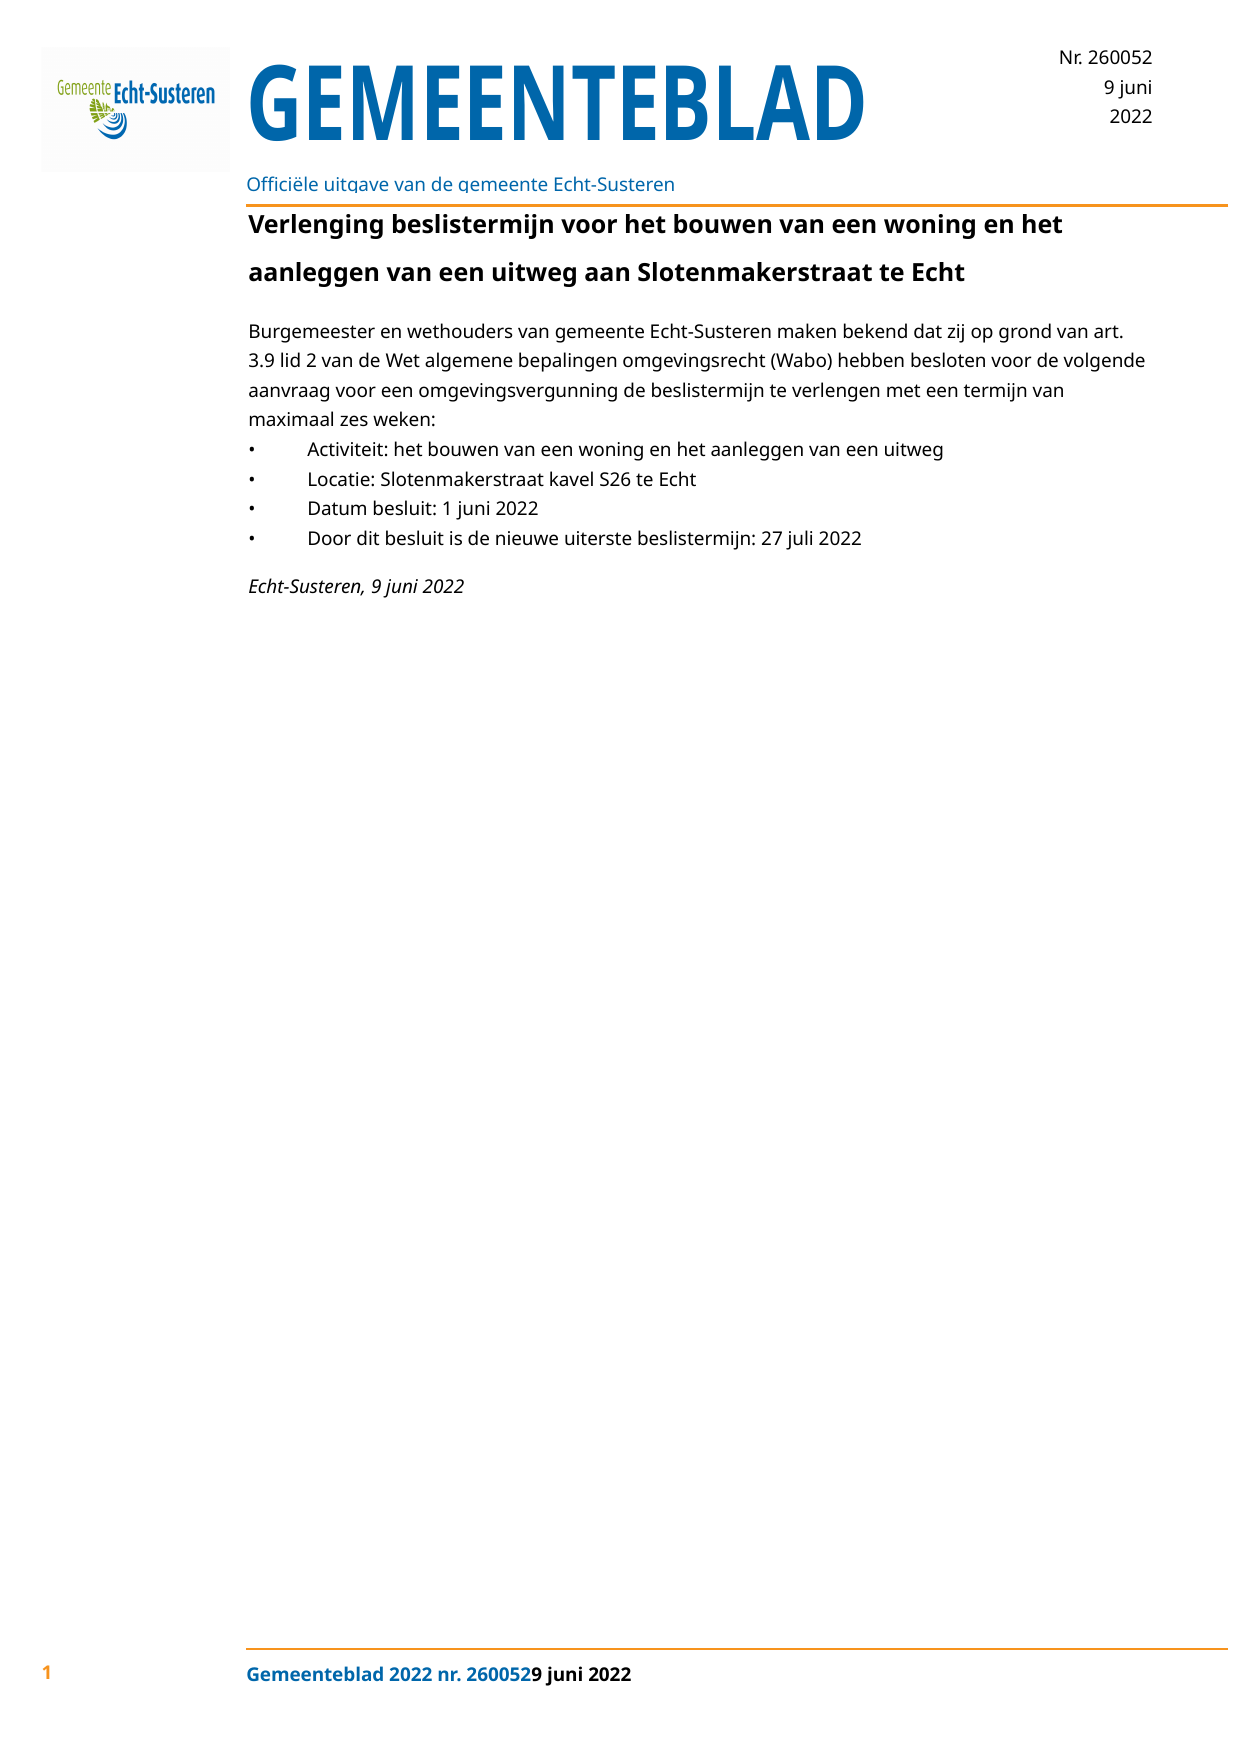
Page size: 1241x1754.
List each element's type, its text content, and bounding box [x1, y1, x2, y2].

text Verlenging beslistermijn voor het bouwen van een woning en het aanleggen van een uitweg aan Slotenmakerstraat te Echt [248, 207, 1152, 288]
list Door dit besluit is de nieuwe uiterste beslistermijn: 27 juli 2022 [248, 525, 1152, 551]
list Locatie: Slotenmakerstraat kavel S26 te Echt [248, 466, 1152, 492]
text Burgemeester en wethouders van gemeente Echt-Susteren maken bekend dat zij op grond van art. 3.9 lid 2 van de Wet algemene bepalingen omgevingsrecht (Wabo) hebben besloten voor de volgende aanvraag voor een omgevingsvergunning de beslistermijn te verlengen met een termijn van maximaal zes weken: [248, 318, 1152, 432]
list Datum besluit: 1 juni 2022 [248, 495, 1152, 521]
list Activiteit: het bouwen van een woning en het aanleggen van een uitweg [248, 436, 1152, 462]
text Echt-Susteren, 9 juni 2022 [248, 573, 1152, 598]
picture [41, 47, 231, 172]
